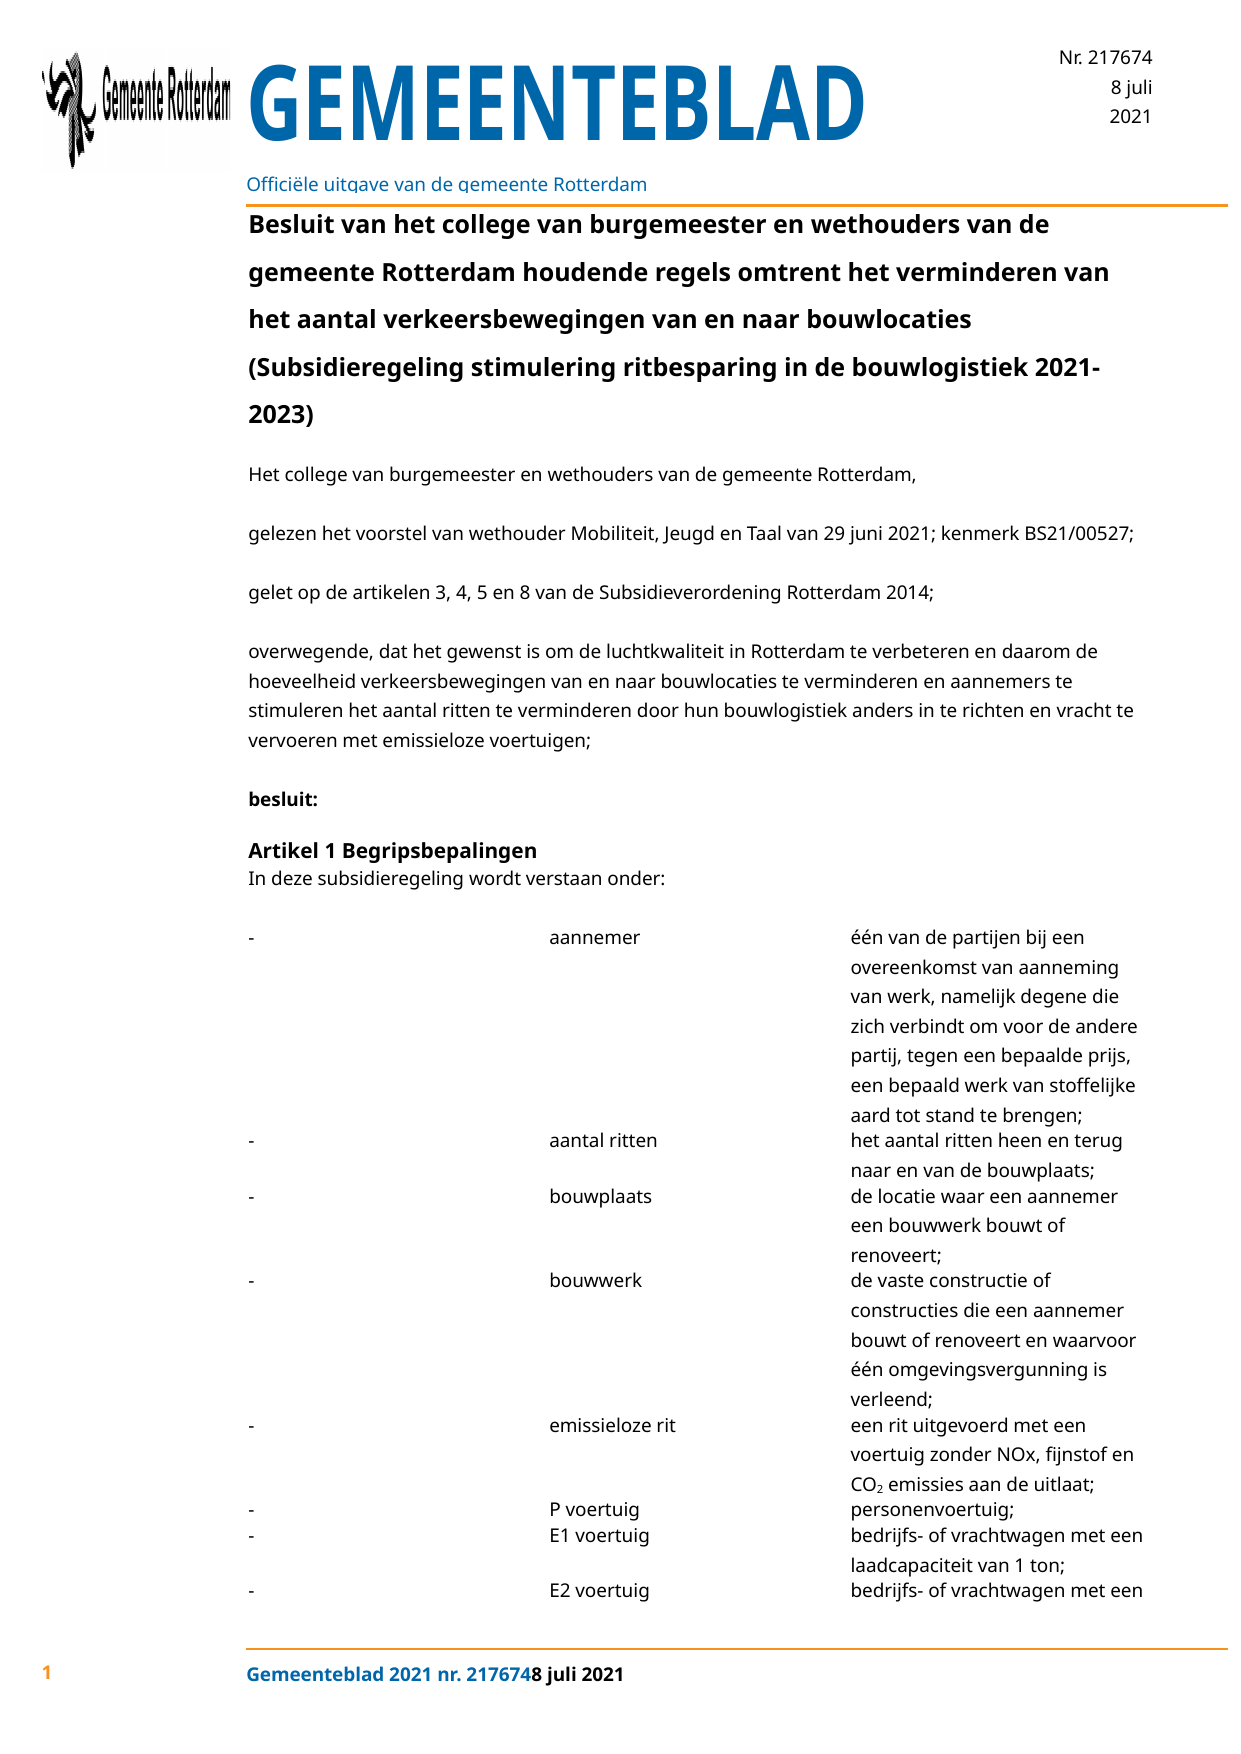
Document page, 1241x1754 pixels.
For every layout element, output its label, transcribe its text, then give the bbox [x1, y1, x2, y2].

table_cell P voertuig [549, 1497, 850, 1522]
text gelezen het voorstel van wethouder Mobiliteit, Jeugd en Taal van 29 juni 2021; kenmerk BS21/00527; [248, 520, 1152, 546]
table_cell E2 voertuig [549, 1578, 850, 1603]
table_cell - [248, 1497, 549, 1522]
table_cell aantal ritten [549, 1128, 850, 1183]
table_cell - [248, 1523, 549, 1578]
table_cell - [248, 1578, 549, 1603]
table_header - [248, 924, 549, 1127]
text Besluit van het college van burgemeester en wethouders van de gemeente Rotterdam houdende regels omtrent het verminderen van het aantal verkeersbewegingen van en naar bouwlocaties (Subsidieregeling stimulering ritbesparing in de bouwlogistiek 2021- 2023) [248, 207, 1152, 431]
table_cell emissieloze rit [549, 1412, 850, 1497]
table_cell bouwplaats [549, 1183, 850, 1268]
text besluit: [248, 786, 1152, 812]
text overwegende, dat het gewenst is om de luchtkwaliteit in Rotterdam te verbeteren en daarom de hoeveelheid verkeersbewegingen van en naar bouwlocaties te verminderen en aannemers te stimuleren het aantal ritten te verminderen door hun bouwlogistiek anders in te richten en vracht te vervoeren met emissieloze voertuigen; [248, 638, 1152, 753]
table_cell bedrijfs- of vrachtwagen met een [850, 1578, 1152, 1603]
table_header één van de partijen bij een overeenkomst van aanneming van werk, namelijk degene die zich verbindt om voor de andere partij, tegen een bepaalde prijs, een bepaald werk van stoffelijke aard tot stand te brengen; [850, 924, 1152, 1127]
table_cell bedrijfs- of vrachtwagen met een laadcapaciteit van 1 ton; [850, 1523, 1152, 1578]
table_cell personenvoertuig; [850, 1497, 1152, 1522]
text Het college van burgemeester en wethouders van de gemeente Rotterdam, [248, 461, 1152, 486]
table_cell - [248, 1268, 549, 1412]
table_cell - [248, 1412, 549, 1497]
text Artikel 1 Begripsbepalingen [248, 837, 1152, 865]
table_cell bouwwerk [549, 1268, 850, 1412]
table_cell het aantal ritten heen en terug naar en van de bouwplaats; [850, 1128, 1152, 1183]
table_cell de locatie waar een aannemer een bouwwerk bouwt of renoveert; [850, 1183, 1152, 1268]
table_cell E1 voertuig [549, 1523, 850, 1578]
table_cell de vaste constructie of constructies die een aannemer bouwt of renoveert en waarvoor één omgevingsvergunning is verleend; [850, 1268, 1152, 1412]
table_cell een rit uitgevoerd met een voertuig zonder NOx, fijnstof en CO2 emissies aan de uitlaat; [850, 1412, 1152, 1497]
table_cell - [248, 1183, 549, 1268]
text In deze subsidieregeling wordt verstaan onder: [248, 865, 1152, 891]
table_header aannemer [549, 924, 850, 1127]
picture [41, 47, 231, 172]
table_cell - [248, 1128, 549, 1183]
text gelet op de artikelen 3, 4, 5 en 8 van de Subsidieverordening Rotterdam 2014; [248, 579, 1152, 605]
